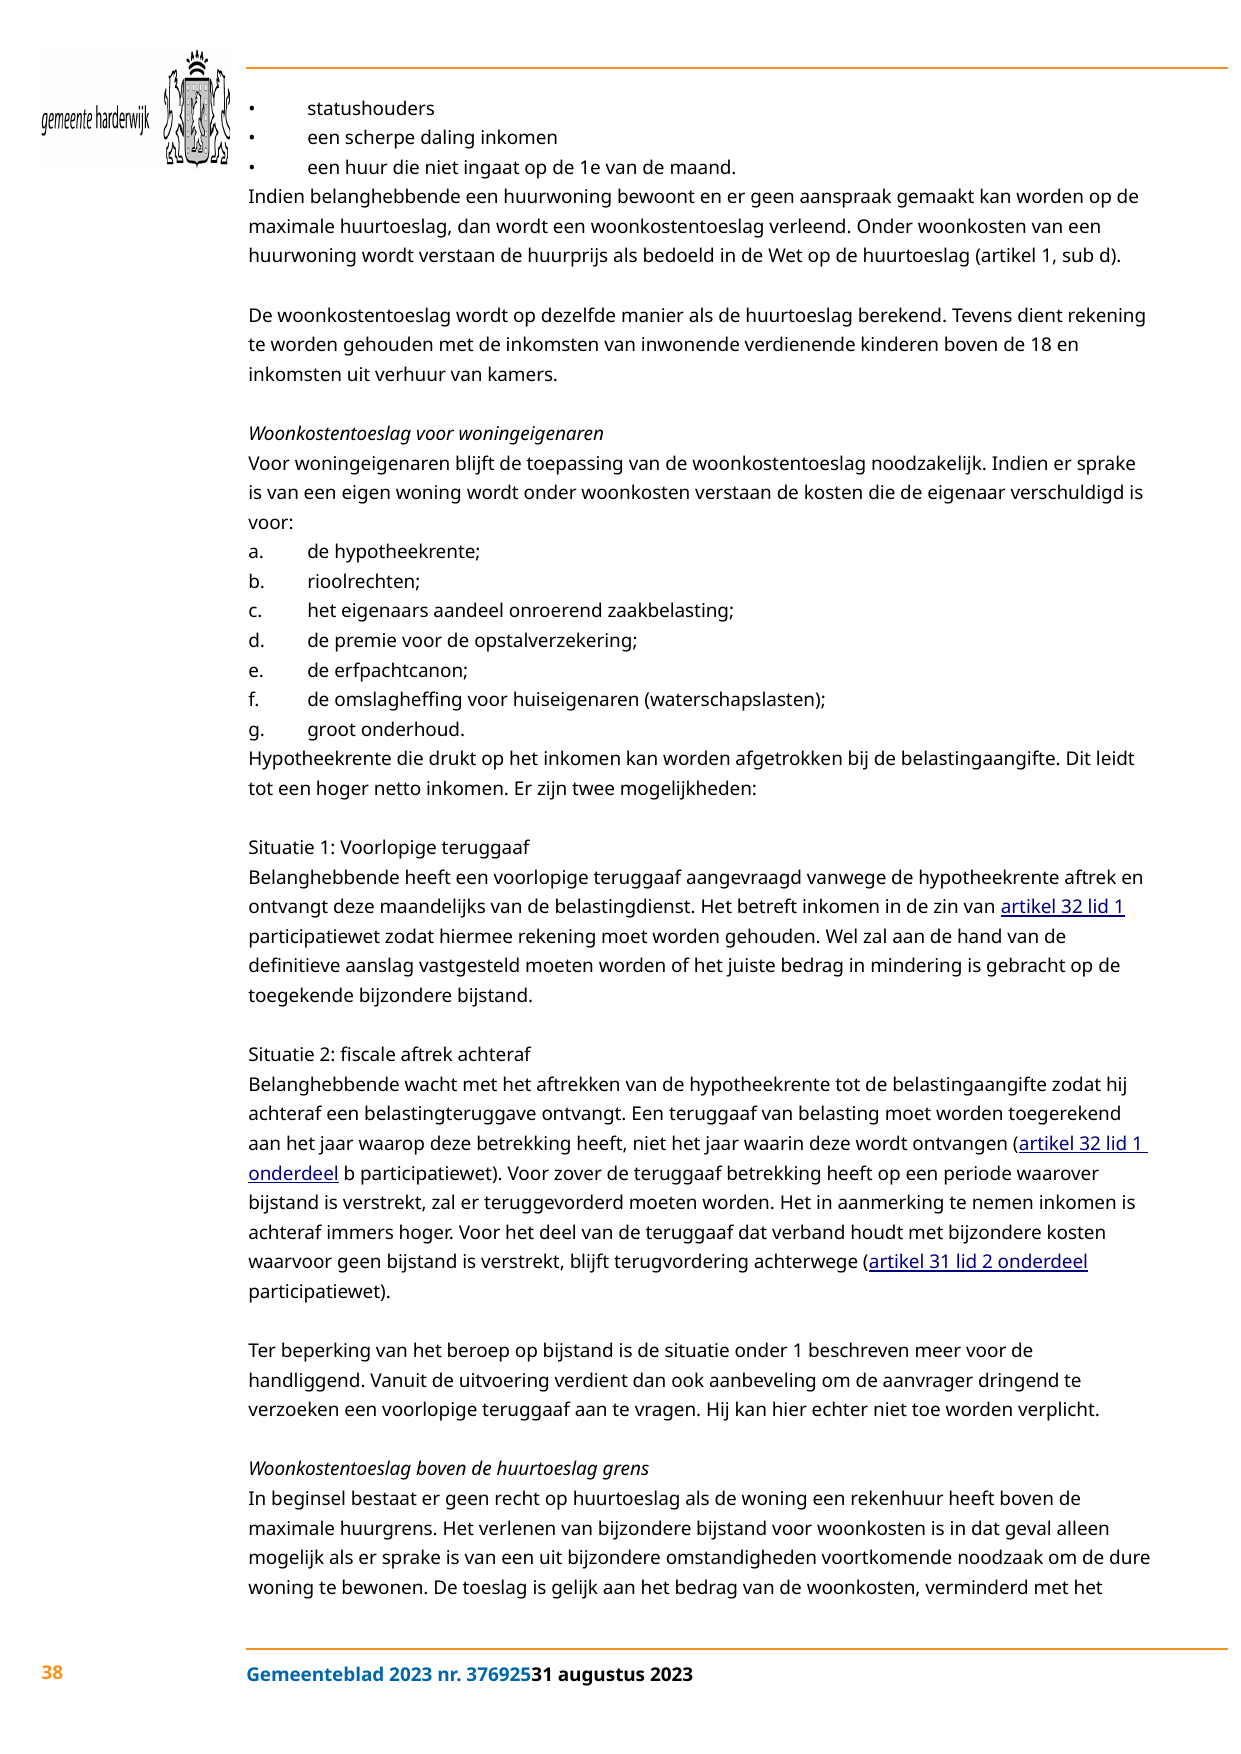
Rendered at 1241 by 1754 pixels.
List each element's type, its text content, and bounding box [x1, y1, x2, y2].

text Woonkostentoeslag boven de huurtoeslag grens [248, 1456, 1152, 1481]
list statushouders [248, 95, 1152, 121]
text Ter beperking van het beroep op bijstand is de situatie onder 1 beschreven meer voor de handliggend. Vanuit de uitvoering verdient dan ook aanbeveling om de aanvrager dringend te verzoeken een voorlopige teruggaaf aan te vragen. Hij kan hier echter niet toe worden verplicht. [248, 1337, 1152, 1422]
text Belanghebbende wacht met het aftrekken van de hypotheekrente tot de belastingaangifte zodat hij achteraf een belastingteruggave ontvangt. Een teruggaaf van belasting moet worden toegerekend aan het jaar waarop deze betrekking heeft, niet het jaar waarin deze wordt ontvangen (artikel 32 lid 1 onderdeel b participatiewet). Voor zover de teruggaaf betrekking heeft op een periode waarover bijstand is verstrekt, zal er teruggevorderd moeten worden. Het in aanmerking te nemen inkomen is achteraf immers hoger. Voor het deel van de teruggaaf dat verband houdt met bijzondere kosten waarvoor geen bijstand is verstrekt, blijft terugvordering achterwege (artikel 31 lid 2 onderdeel participatiewet). [248, 1071, 1152, 1304]
picture [41, 47, 231, 172]
list de hypotheekrente; [248, 538, 1152, 564]
text In beginsel bestaat er geen recht op huurtoeslag als de woning een rekenhuur heeft boven de maximale huurgrens. Het verlenen van bijzondere bijstand voor woonkosten is in dat geval alleen mogelijk als er sprake is van een uit bijzondere omstandigheden voortkomende noodzaak om de dure woning te bewonen. De toeslag is gelijk aan het bedrag van de woonkosten, verminderd met het [248, 1485, 1152, 1600]
text Situatie 2: fiscale aftrek achteraf [248, 1041, 1152, 1067]
list de premie voor de opstalverzekering; [248, 627, 1152, 653]
text De woonkostentoeslag wordt op dezelfde manier als de huurtoeslag berekend. Tevens dient rekening te worden gehouden met de inkomsten van inwonende verdienende kinderen boven de 18 en inkomsten uit verhuur van kamers. [248, 302, 1152, 387]
list de erfpachtcanon; [248, 657, 1152, 683]
list de omslagheffing voor huiseigenaren (waterschapslasten); [248, 686, 1152, 712]
text Situatie 1: Voorlopige teruggaaf [248, 834, 1152, 860]
list het eigenaars aandeel onroerend zaakbelasting; [248, 598, 1152, 623]
text Voor woningeigenaren blijft de toepassing van de woonkostentoeslag noodzakelijk. Indien er sprake is van een eigen woning wordt onder woonkosten verstaan de kosten die de eigenaar verschuldigd is voor: [248, 450, 1152, 535]
text Hypotheekrente die drukt op het inkomen kan worden afgetrokken bij de belastingaangifte. Dit leidt tot een hoger netto inkomen. Er zijn twee mogelijkheden: [248, 746, 1152, 801]
list rioolrechten; [248, 568, 1152, 594]
text Woonkostentoeslag voor woningeigenaren [248, 420, 1152, 446]
list een huur die niet ingaat op de 1e van de maand. [248, 154, 1152, 180]
text Indien belanghebbende een huurwoning bewoont en er geen aanspraak gemaakt kan worden op de maximale huurtoeslag, dan wordt een woonkostentoeslag verleend. Onder woonkosten van een huurwoning wordt verstaan de huurprijs als bedoeld in de Wet op de huurtoeslag (artikel 1, sub d). [248, 183, 1152, 268]
text Belanghebbende heeft een voorlopige teruggaaf aangevraagd vanwege de hypotheekrente aftrek en ontvangt deze maandelijks van de belastingdienst. Het betreft inkomen in de zin van artikel 32 lid 1 participatiewet zodat hiermee rekening moet worden gehouden. Wel zal aan de hand van de definitieve aanslag vastgesteld moeten worden of het juiste bedrag in mindering is gebracht op de toegekende bijzondere bijstand. [248, 864, 1152, 1008]
list een scherpe daling inkomen [248, 124, 1152, 150]
list groot onderhoud. [248, 716, 1152, 742]
